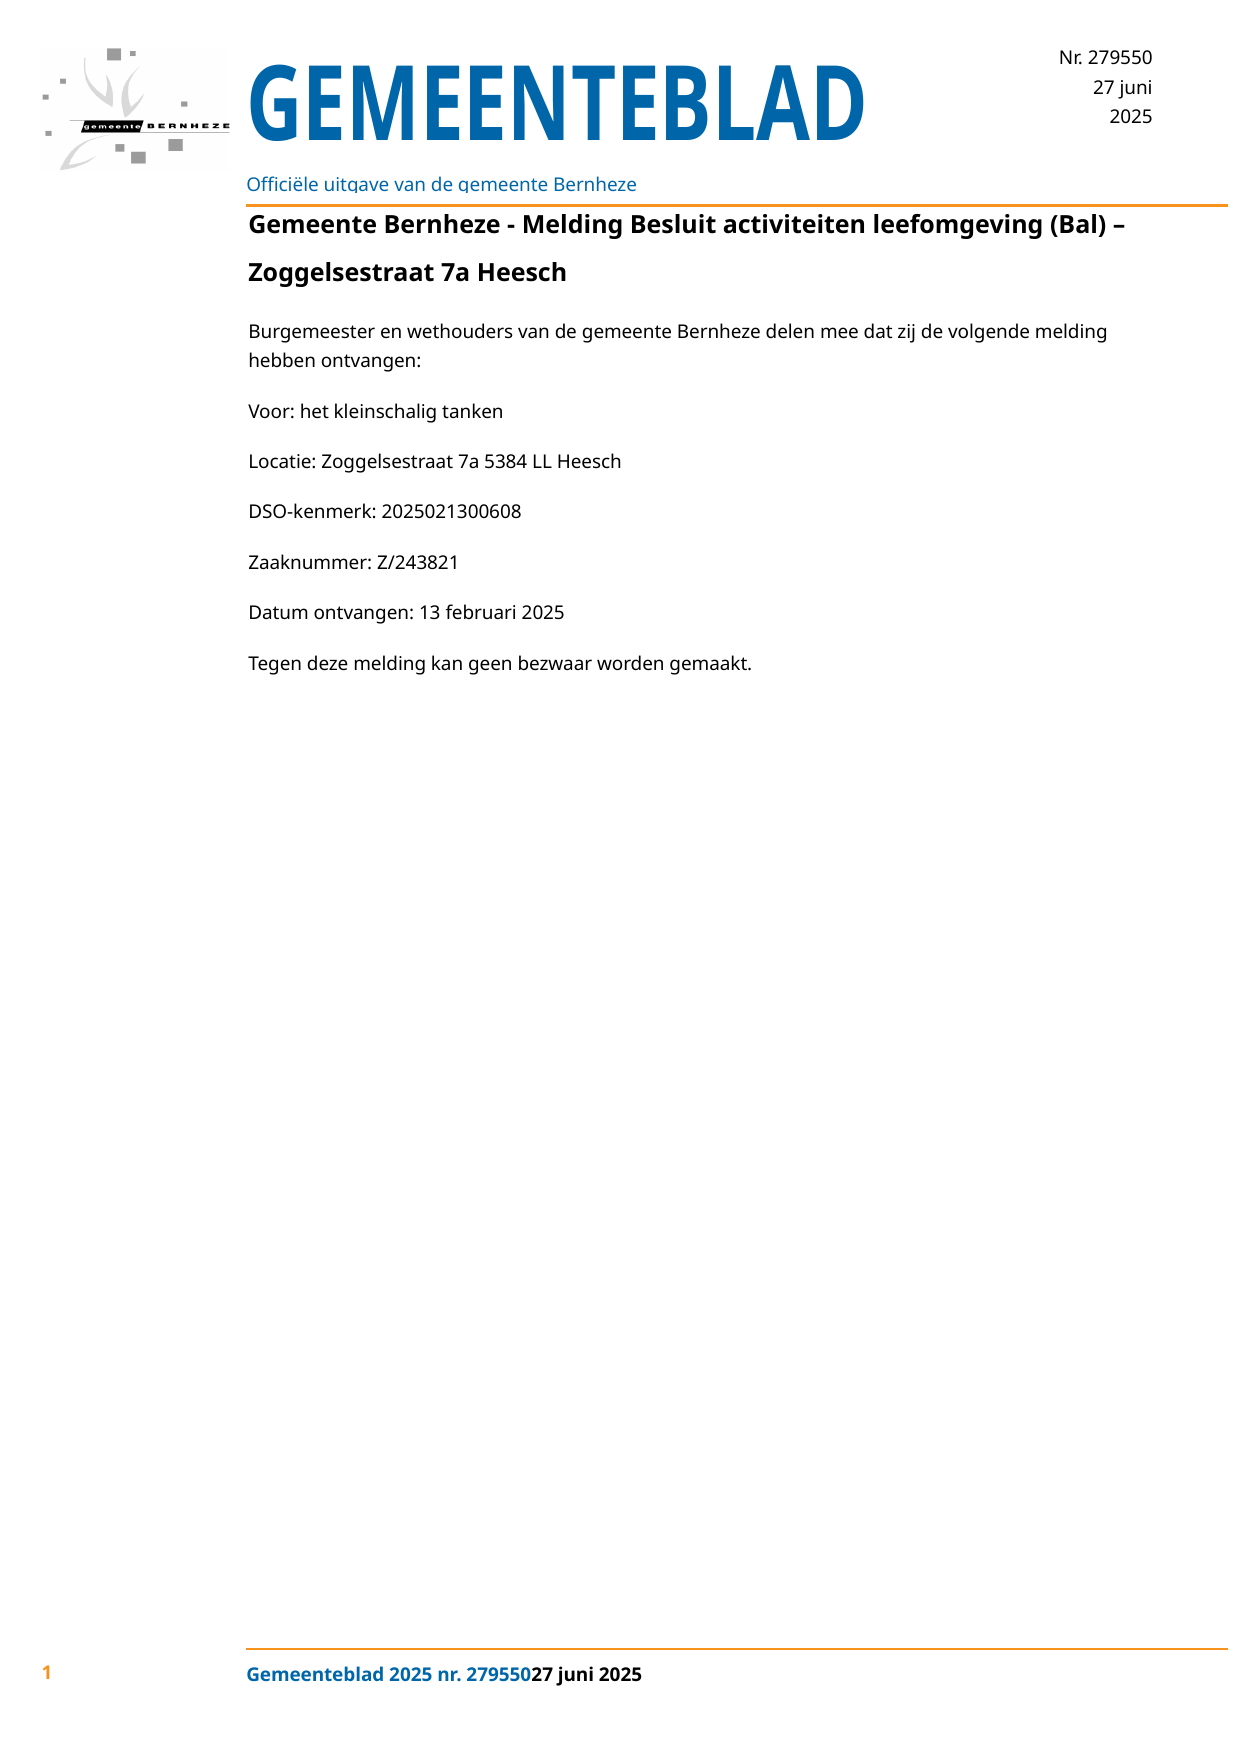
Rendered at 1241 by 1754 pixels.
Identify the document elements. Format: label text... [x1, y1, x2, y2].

text Tegen deze melding kan geen bezwaar worden gemaakt. [248, 650, 1152, 676]
picture [41, 47, 231, 172]
text Burgemeester en wethouders van de gemeente Bernheze delen mee dat zij de volgende melding hebben ontvangen: [248, 318, 1152, 373]
text Gemeente Bernheze - Melding Besluit activiteiten leefomgeving (Bal) – Zoggelsestraat 7a Heesch [248, 207, 1152, 288]
text Locatie: Zoggelsestraat 7a 5384 LL Heesch [248, 448, 1152, 474]
text DSO-kenmerk: 2025021300608 [248, 499, 1152, 524]
text Datum ontvangen: 13 februari 2025 [248, 599, 1152, 625]
text Voor: het kleinschalig tanken [248, 398, 1152, 424]
text Zaaknummer: Z/243821 [248, 549, 1152, 575]
